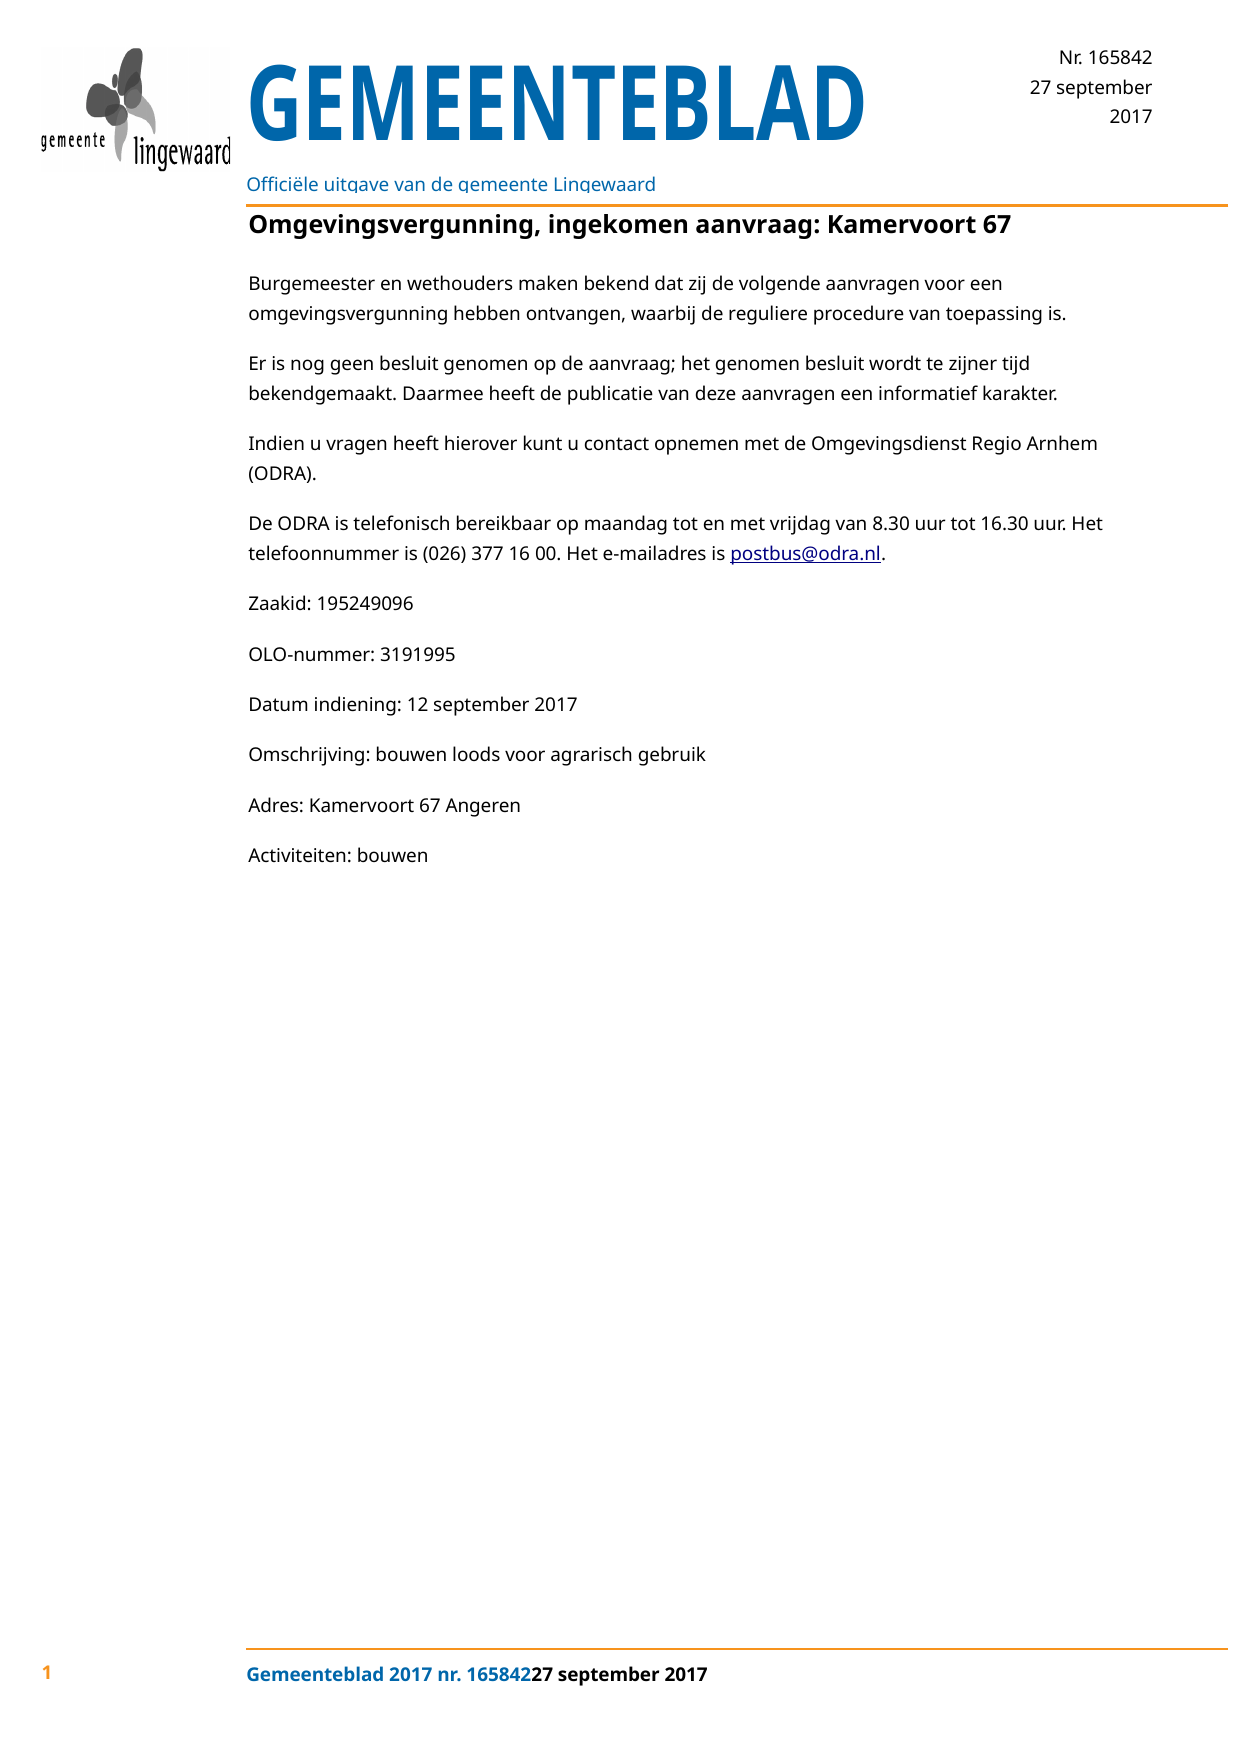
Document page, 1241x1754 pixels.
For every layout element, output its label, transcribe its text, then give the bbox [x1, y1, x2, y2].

text Adres: Kamervoort 67 Angeren [248, 792, 1152, 818]
text De ODRA is telefonisch bereikbaar op maandag tot en met vrijdag van 8.30 uur tot 16.30 uur. Het telefoonnummer is (026) 377 16 00. Het e-mailadres is postbus@odra.nl. [248, 510, 1152, 566]
text Omschrijving: bouwen loods voor agrarisch gebruik [248, 742, 1152, 767]
text Omgevingsvergunning, ingekomen aanvraag: Kamervoort 67 [248, 207, 1152, 241]
text Datum indiening: 12 september 2017 [248, 691, 1152, 717]
text Burgemeester en wethouders maken bekend dat zij de volgende aanvragen voor een omgevingsvergunning hebben ontvangen, waarbij de reguliere procedure van toepassing is. [248, 270, 1152, 326]
text Activiteiten: bouwen [248, 842, 1152, 868]
text Er is nog geen besluit genomen op de aanvraag; het genomen besluit wordt te zijner tijd bekendgemaakt. Daarmee heeft de publicatie van deze aanvragen een informatief karakter. [248, 350, 1152, 406]
text Indien u vragen heeft hierover kunt u contact opnemen met de Omgevingsdienst Regio Arnhem (ODRA). [248, 430, 1152, 486]
text Zaakid: 195249096 [248, 590, 1152, 616]
picture [41, 47, 231, 172]
text OLO-nummer: 3191995 [248, 641, 1152, 666]
